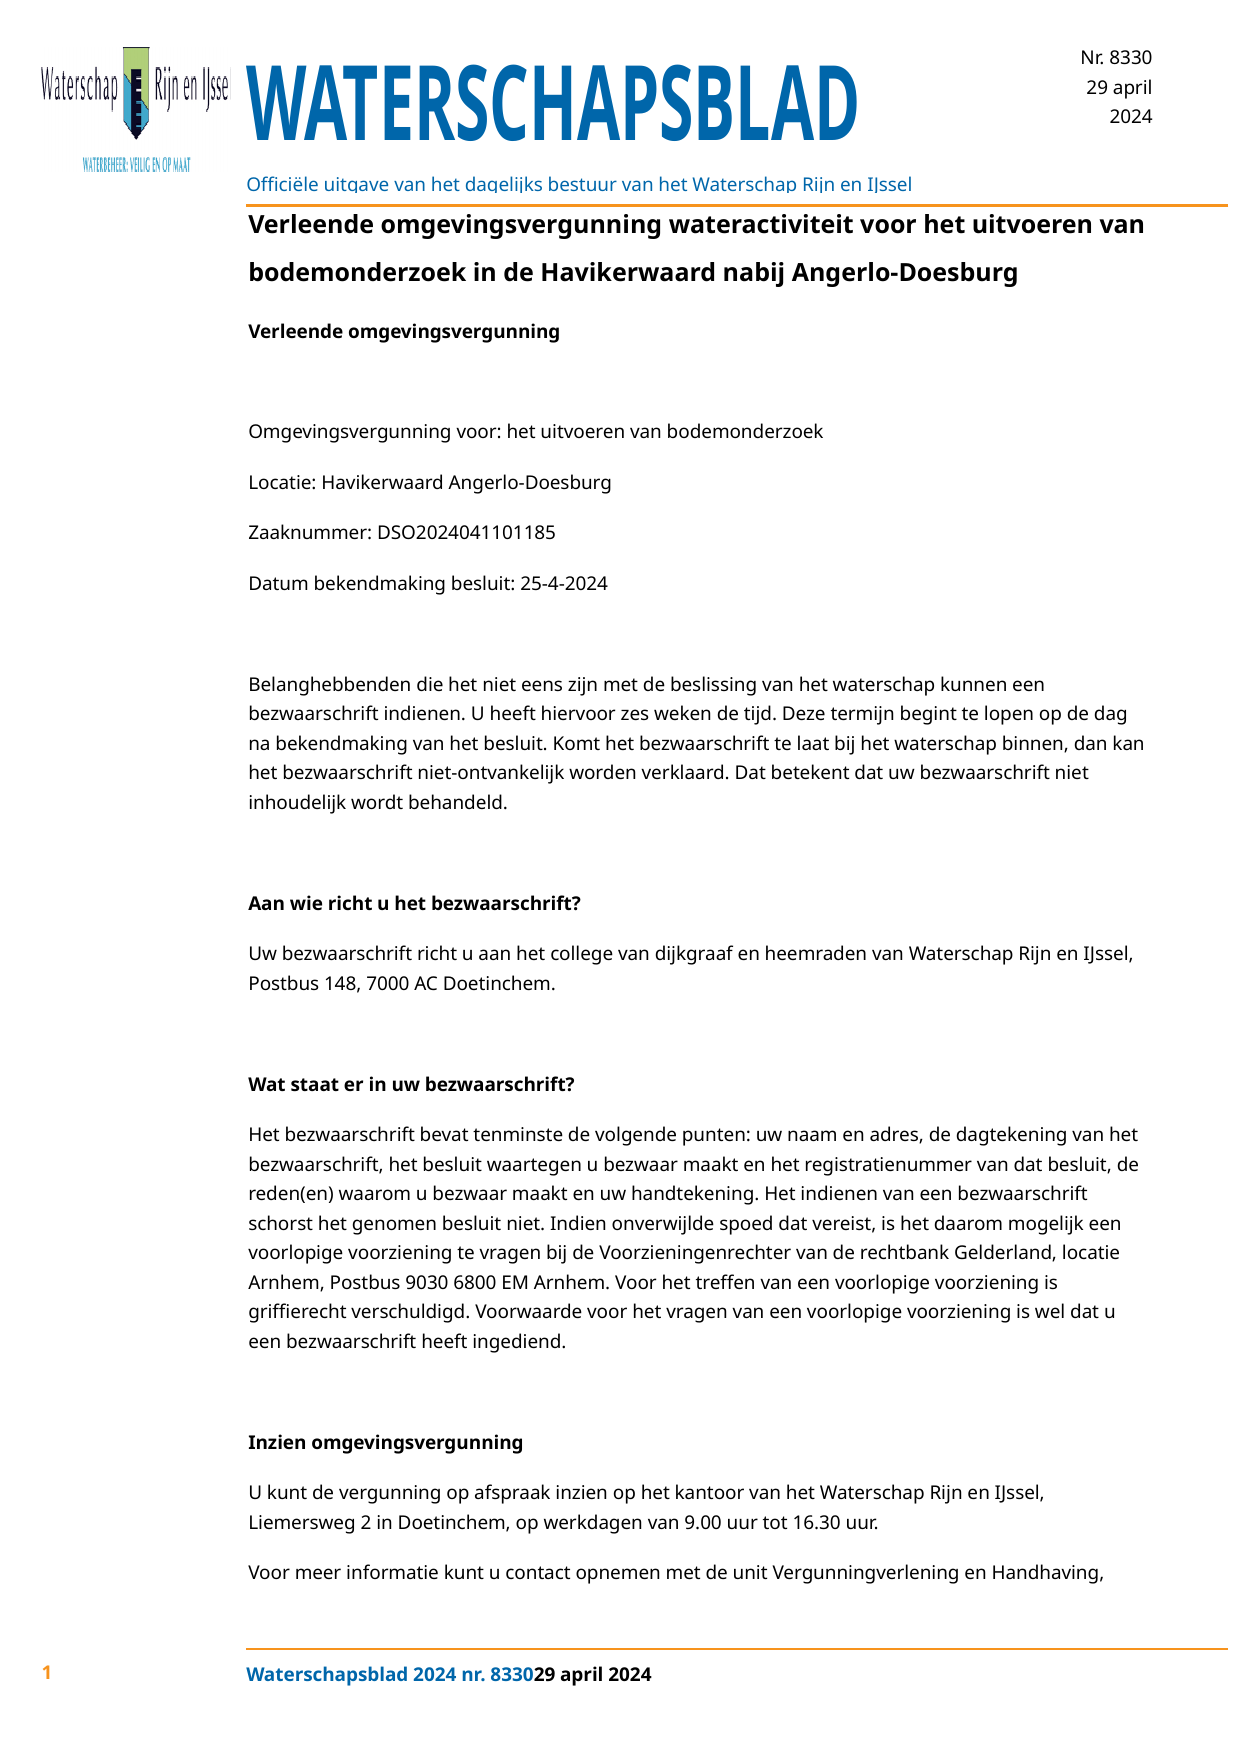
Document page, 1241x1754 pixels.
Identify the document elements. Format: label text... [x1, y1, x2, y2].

text Belanghebbenden die het niet eens zijn met de beslissing van het waterschap kunnen een bezwaarschrift indienen. U heeft hiervoor zes weken de tijd. Deze termijn begint te lopen op de dag na bekendmaking van het besluit. Komt het bezwaarschrift te laat bij het waterschap binnen, dan kan het bezwaarschrift niet-ontvankelijk worden verklaard. Dat betekent dat uw bezwaarschrift niet inhoudelijk wordt behandeld. [248, 671, 1152, 815]
text Verleende omgevingsvergunning [248, 318, 1152, 344]
text Aan wie richt u het bezwaarschrift? [248, 890, 1152, 916]
text Datum bekendmaking besluit: 25-4-2024 [248, 570, 1152, 596]
text Zaaknummer: DSO2024041101185 [248, 519, 1152, 545]
text Inzien omgevingsvergunning [248, 1429, 1152, 1455]
text Het bezwaarschrift bevat tenminste de volgende punten: uw naam en adres, de dagtekening van het bezwaarschrift, het besluit waartegen u bezwaar maakt en het registratienummer van dat besluit, de reden(en) waarom u bezwaar maakt en uw handtekening. Het indienen van een bezwaarschrift schorst het genomen besluit niet. Indien onverwijlde spoed dat vereist, is het daarom mogelijk een voorlopige voorziening te vragen bij de Voorzieningenrechter van de rechtbank Gelderland, locatie Arnhem, Postbus 9030 6800 EM Arnhem. Voor het treffen van een voorlopige voorziening is griffierecht verschuldigd. Voorwaarde voor het vragen van een voorlopige voorziening is wel dat u een bezwaarschrift heeft ingediend. [248, 1121, 1152, 1354]
text Omgevingsvergunning voor: het uitvoeren van bodemonderzoek [248, 419, 1152, 444]
text Verleende omgevingsvergunning wateractiviteit voor het uitvoeren van bodemonderzoek in de Havikerwaard nabij Angerlo-Doesburg [248, 207, 1152, 288]
text U kunt de vergunning op afspraak inzien op het kantoor van het Waterschap Rijn en IJssel, Liemersweg 2 in Doetinchem, op werkdagen van 9.00 uur tot 16.30 uur. [248, 1479, 1152, 1535]
text Voor meer informatie kunt u contact opnemen met de unit Vergunningverlening en Handhaving, [248, 1559, 1152, 1585]
text Wat staat er in uw bezwaarschrift? [248, 1071, 1152, 1097]
text Locatie: Havikerwaard Angerlo-Doesburg [248, 469, 1152, 495]
text Uw bezwaarschrift richt u aan het college van dijkgraaf en heemraden van Waterschap Rijn en IJssel, Postbus 148, 7000 AC Doetinchem. [248, 940, 1152, 996]
picture [41, 47, 231, 172]
